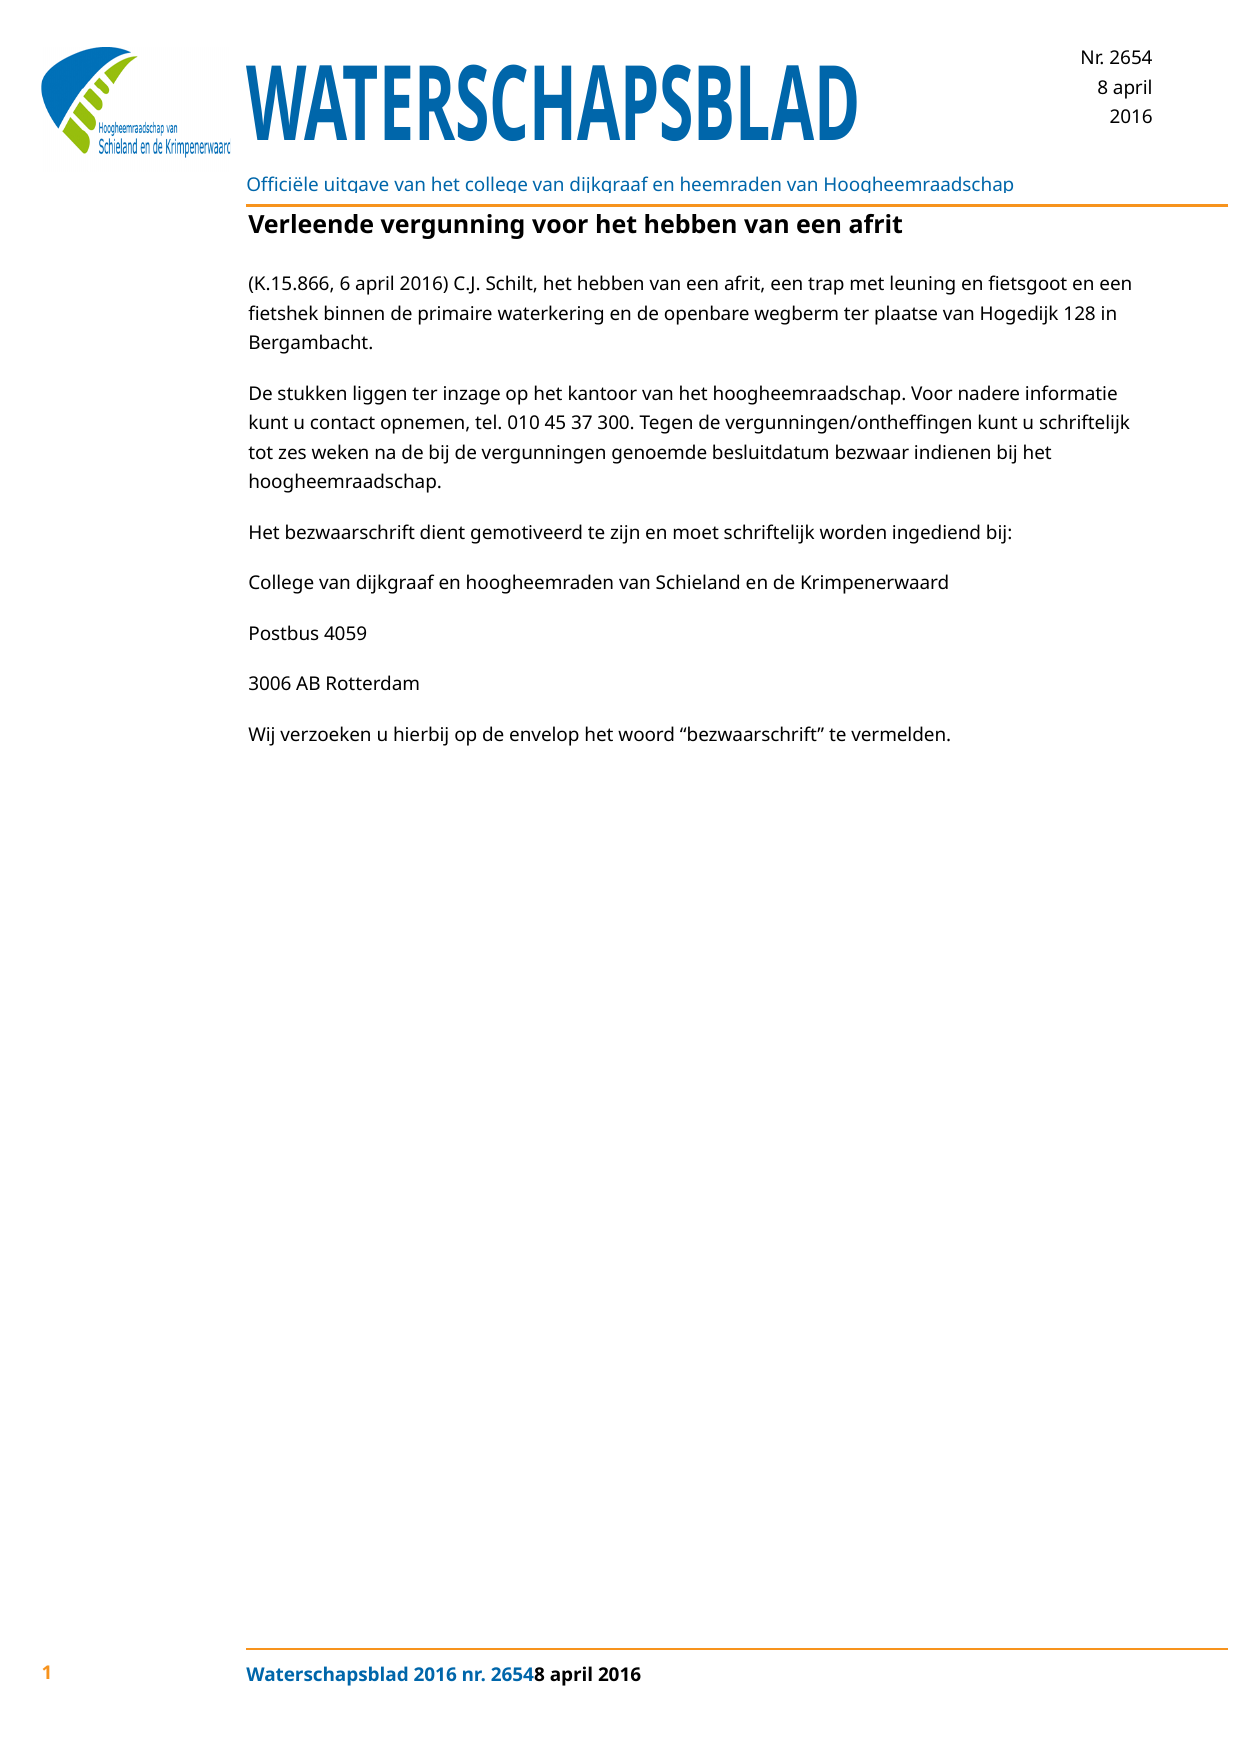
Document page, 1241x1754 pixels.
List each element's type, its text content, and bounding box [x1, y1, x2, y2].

text (K.15.866, 6 april 2016) C.J. Schilt, het hebben van een afrit, een trap met leuning en fietsgoot en een fietshek binnen de primaire waterkering en de openbare wegberm ter plaatse van Hogedijk 128 in Bergambacht. [248, 270, 1152, 355]
picture [41, 47, 231, 172]
text Verleende vergunning voor het hebben van een afrit [248, 207, 1152, 241]
text Wij verzoeken u hierbij op de envelop het woord “bezwaarschrift” te vermelden. [248, 721, 1152, 746]
text Het bezwaarschrift dient gemotiveerd te zijn en moet schriftelijk worden ingediend bij: [248, 519, 1152, 545]
text 3006 AB Rotterdam [248, 670, 1152, 696]
text De stukken liggen ter inzage op het kantoor van het hoogheemraadschap. Voor nadere informatie kunt u contact opnemen, tel. 010 45 37 300. Tegen de vergunningen/ontheffingen kunt u schriftelijk tot zes weken na de bij de vergunningen genoemde besluitdatum bezwaar indienen bij het hoogheemraadschap. [248, 380, 1152, 494]
text Postbus 4059 [248, 620, 1152, 646]
text College van dijkgraaf en hoogheemraden van Schieland en de Krimpenerwaard [248, 569, 1152, 595]
